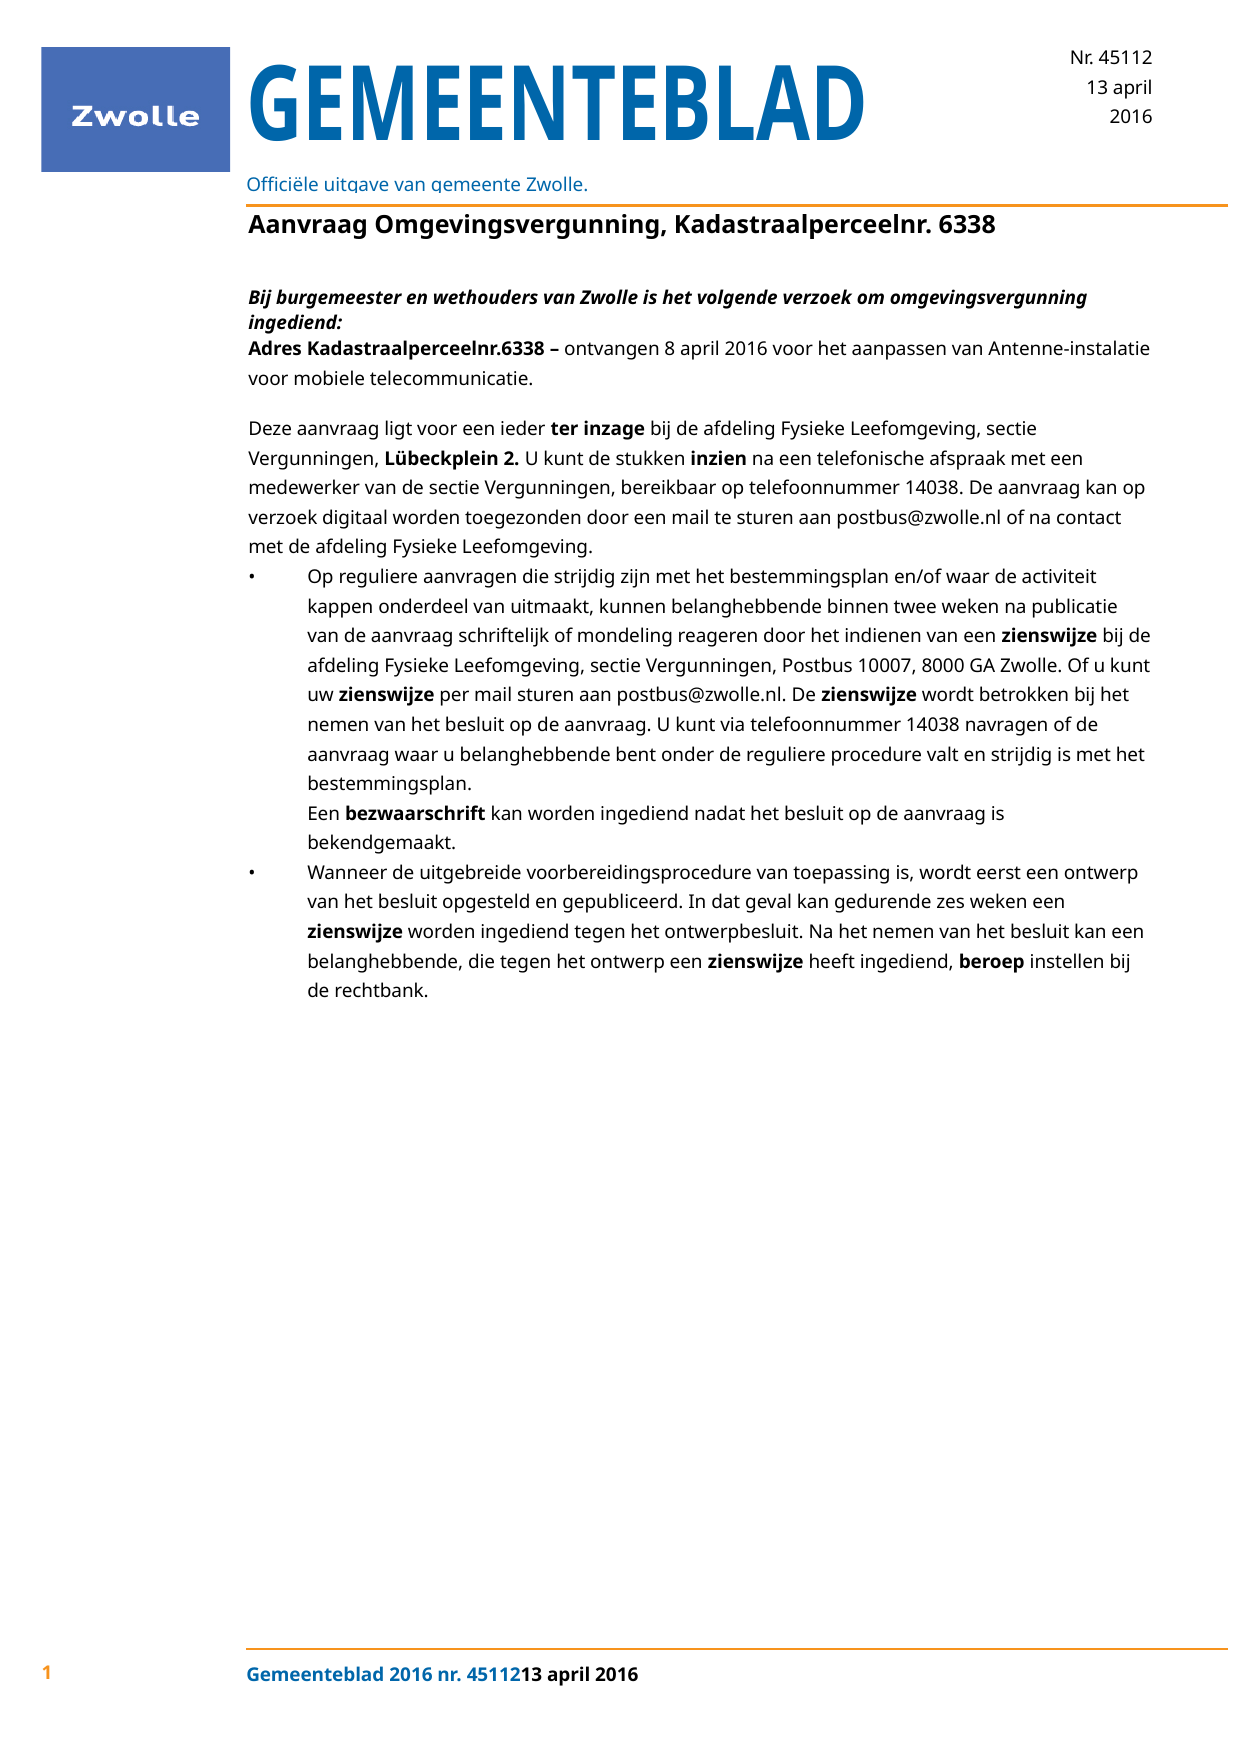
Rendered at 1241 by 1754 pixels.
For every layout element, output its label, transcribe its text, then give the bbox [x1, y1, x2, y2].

text Adres Kadastraalperceelnr.6338 – ontvangen 8 april 2016 voor het aanpassen van Antenne-instalatie voor mobiele telecommunicatie. [248, 335, 1152, 391]
text Bij burgemeester en wethouders van Zwolle is het volgende verzoek om omgevingsvergunning ingediend: [248, 284, 1152, 335]
text Aanvraag Omgevingsvergunning, Kadastraalperceelnr. 6338 [248, 207, 1152, 241]
list Wanneer de uitgebreide voorbereidingsprocedure van toepassing is, wordt eerst een ontwerp van het besluit opgesteld en gepubliceerd. In dat geval kan gedurende zes weken een zienswijze worden ingediend tegen het ontwerpbesluit. Na het nemen van het besluit kan een belanghebbende, die tegen het ontwerp een zienswijze heeft ingediend, beroep instellen bij de rechtbank. [248, 859, 1152, 1003]
picture [41, 47, 231, 172]
list Een bezwaarschrift kan worden ingediend nadat het besluit op de aanvraag is bekendgemaakt. [248, 800, 1152, 855]
list Op reguliere aanvragen die strijdig zijn met het bestemmingsplan en/of waar de activiteit kappen onderdeel van uitmaakt, kunnen belanghebbende binnen twee weken na publicatie van de aanvraag schriftelijk of mondeling reageren door het indienen van een zienswijze bij de afdeling Fysieke Leefomgeving, sectie Vergunningen, Postbus 10007, 8000 GA Zwolle. Of u kunt uw zienswijze per mail sturen aan postbus@zwolle.nl. De zienswijze wordt betrokken bij het nemen van het besluit op de aanvraag. U kunt via telefoonnummer 14038 navragen of de aanvraag waar u belanghebbende bent onder de reguliere procedure valt en strijdig is met het bestemmingsplan. [248, 563, 1152, 796]
text Deze aanvraag ligt voor een ieder ter inzage bij de afdeling Fysieke Leefomgeving, sectie Vergunningen, Lübeckplein 2. U kunt de stukken inzien na een telefonische afspraak met een medewerker van de sectie Vergunningen, bereikbaar op telefoonnummer 14038. De aanvraag kan op verzoek digitaal worden toegezonden door een mail te sturen aan postbus@zwolle.nl of na contact met de afdeling Fysieke Leefomgeving. [248, 415, 1152, 559]
